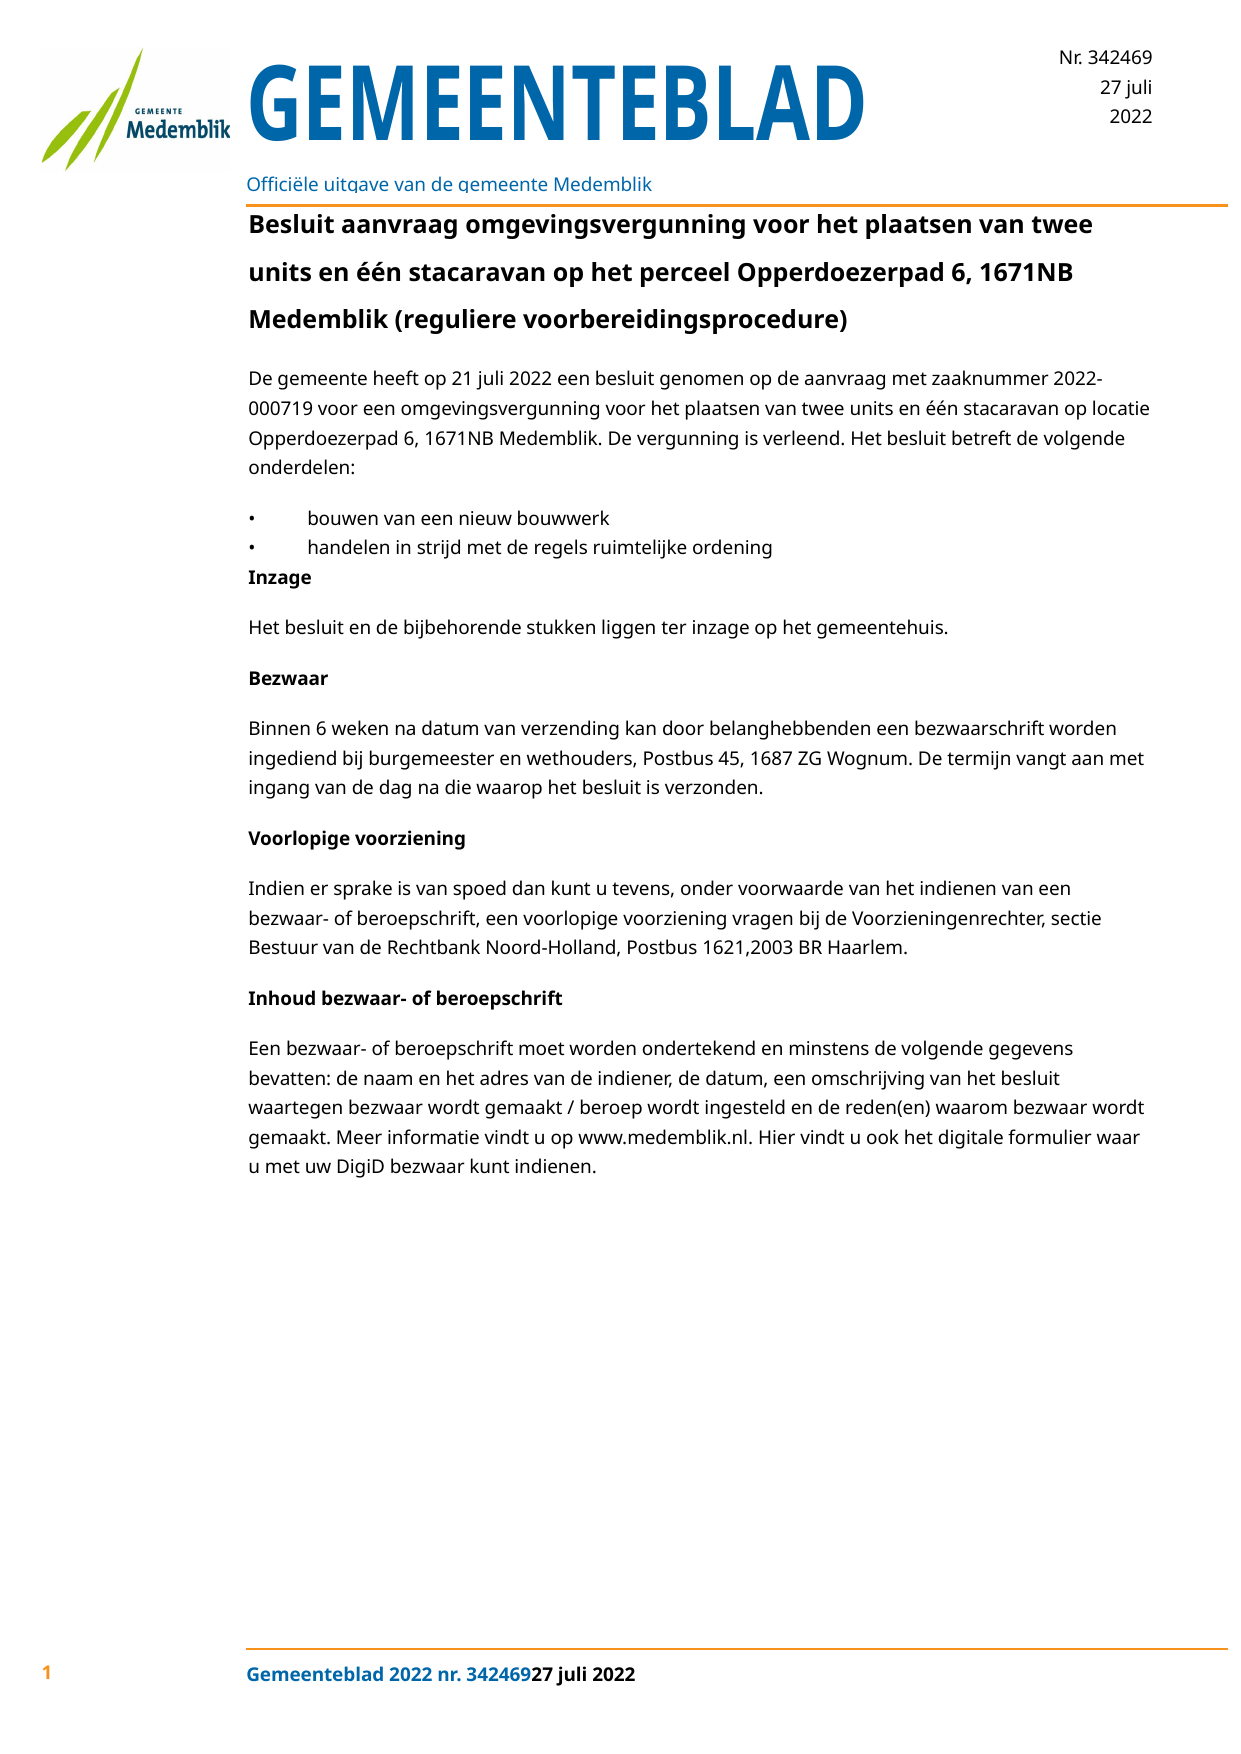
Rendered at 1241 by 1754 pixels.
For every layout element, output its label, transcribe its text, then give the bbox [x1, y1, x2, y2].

picture [41, 47, 231, 172]
text Inzage [248, 564, 1152, 589]
text Indien er sprake is van spoed dan kunt u tevens, onder voorwaarde van het indienen van een bezwaar- of beroepschrift, een voorlopige voorziening vragen bij de Voorzieningenrechter, sectie Bestuur van de Rechtbank Noord-Holland, Postbus 1621,2003 BR Haarlem. [248, 875, 1152, 960]
text De gemeente heeft op 21 juli 2022 een besluit genomen op de aanvraag met zaaknummer 2022-000719 voor een omgevingsvergunning voor het plaatsen van twee units en één stacaravan op locatie Opperdoezerpad 6, 1671NB Medemblik. De vergunning is verleend. Het besluit betreft de volgende onderdelen: [248, 366, 1152, 480]
text Besluit aanvraag omgevingsvergunning voor het plaatsen van twee units en één stacaravan op het perceel Opperdoezerpad 6, 1671NB Medemblik (reguliere voorbereidingsprocedure) [248, 207, 1152, 336]
text Een bezwaar- of beroepschrift moet worden ondertekend en minstens de volgende gegevens bevatten: de naam en het adres van de indiener, de datum, een omschrijving van het besluit waartegen bezwaar wordt gemaakt / beroep wordt ingesteld en de reden(en) waarom bezwaar wordt gemaakt. Meer informatie vindt u op www.medemblik.nl. Hier vindt u ook het digitale formulier waar u met uw DigiD bezwaar kunt indienen. [248, 1035, 1152, 1179]
text Bezwaar [248, 665, 1152, 690]
text Binnen 6 weken na datum van verzending kan door belanghebbenden een bezwaarschrift worden ingediend bij burgemeester en wethouders, Postbus 45, 1687 ZG Wognum. De termijn vangt aan met ingang van de dag na die waarop het besluit is verzonden. [248, 715, 1152, 800]
list bouwen van een nieuw bouwwerk [248, 505, 1152, 530]
list handelen in strijd met de regels ruimtelijke ordening [248, 534, 1152, 560]
text Voorlopige voorziening [248, 825, 1152, 850]
text Inhoud bezwaar- of beroepschrift [248, 985, 1152, 1010]
text Het besluit en de bijbehorende stukken liggen ter inzage op het gemeentehuis. [248, 614, 1152, 640]
